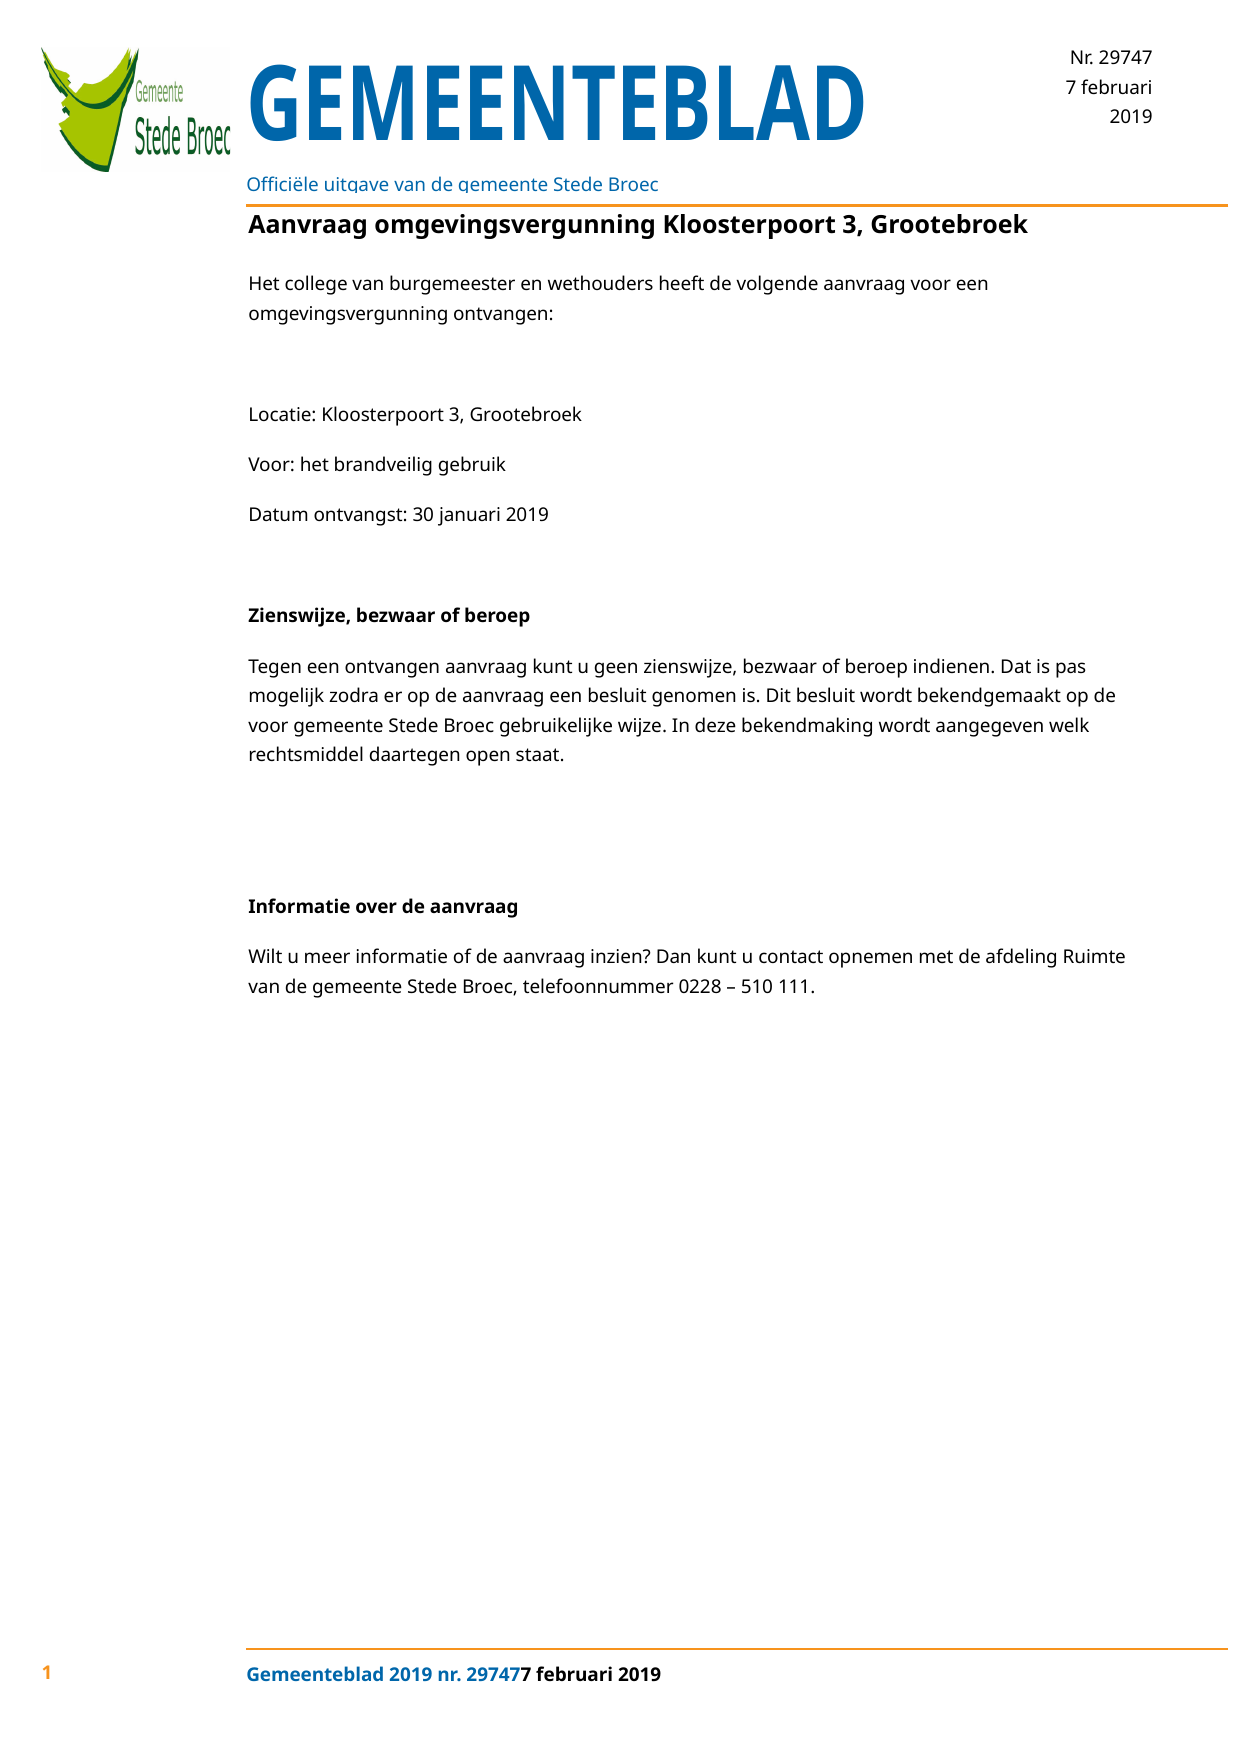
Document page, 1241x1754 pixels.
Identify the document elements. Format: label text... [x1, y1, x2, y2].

picture [41, 47, 231, 172]
text Aanvraag omgevingsvergunning Kloosterpoort 3, Grootebroek [248, 207, 1152, 241]
text Het college van burgemeester en wethouders heeft de volgende aanvraag voor een omgevingsvergunning ontvangen: [248, 270, 1152, 326]
text Locatie: Kloosterpoort 3, Grootebroek [248, 401, 1152, 426]
text Voor: het brandveilig gebruik [248, 451, 1152, 477]
text Wilt u meer informatie of de aanvraag inzien? Dan kunt u contact opnemen met de afdeling Ruimte van de gemeente Stede Broec, telefoonnummer 0228 – 510 111. [248, 943, 1152, 998]
text Zienswijze, bezwaar of beroep [248, 602, 1152, 628]
text Informatie over de aanvraag [248, 893, 1152, 918]
text Tegen een ontvangen aanvraag kunt u geen zienswijze, bezwaar of beroep indienen. Dat is pas mogelijk zodra er op de aanvraag een besluit genomen is. Dit besluit wordt bekendgemaakt op de voor gemeente Stede Broec gebruikelijke wijze. In deze bekendmaking wordt aangegeven welk rechtsmiddel daartegen open staat. [248, 653, 1152, 767]
text Datum ontvangst: 30 januari 2019 [248, 502, 1152, 527]
